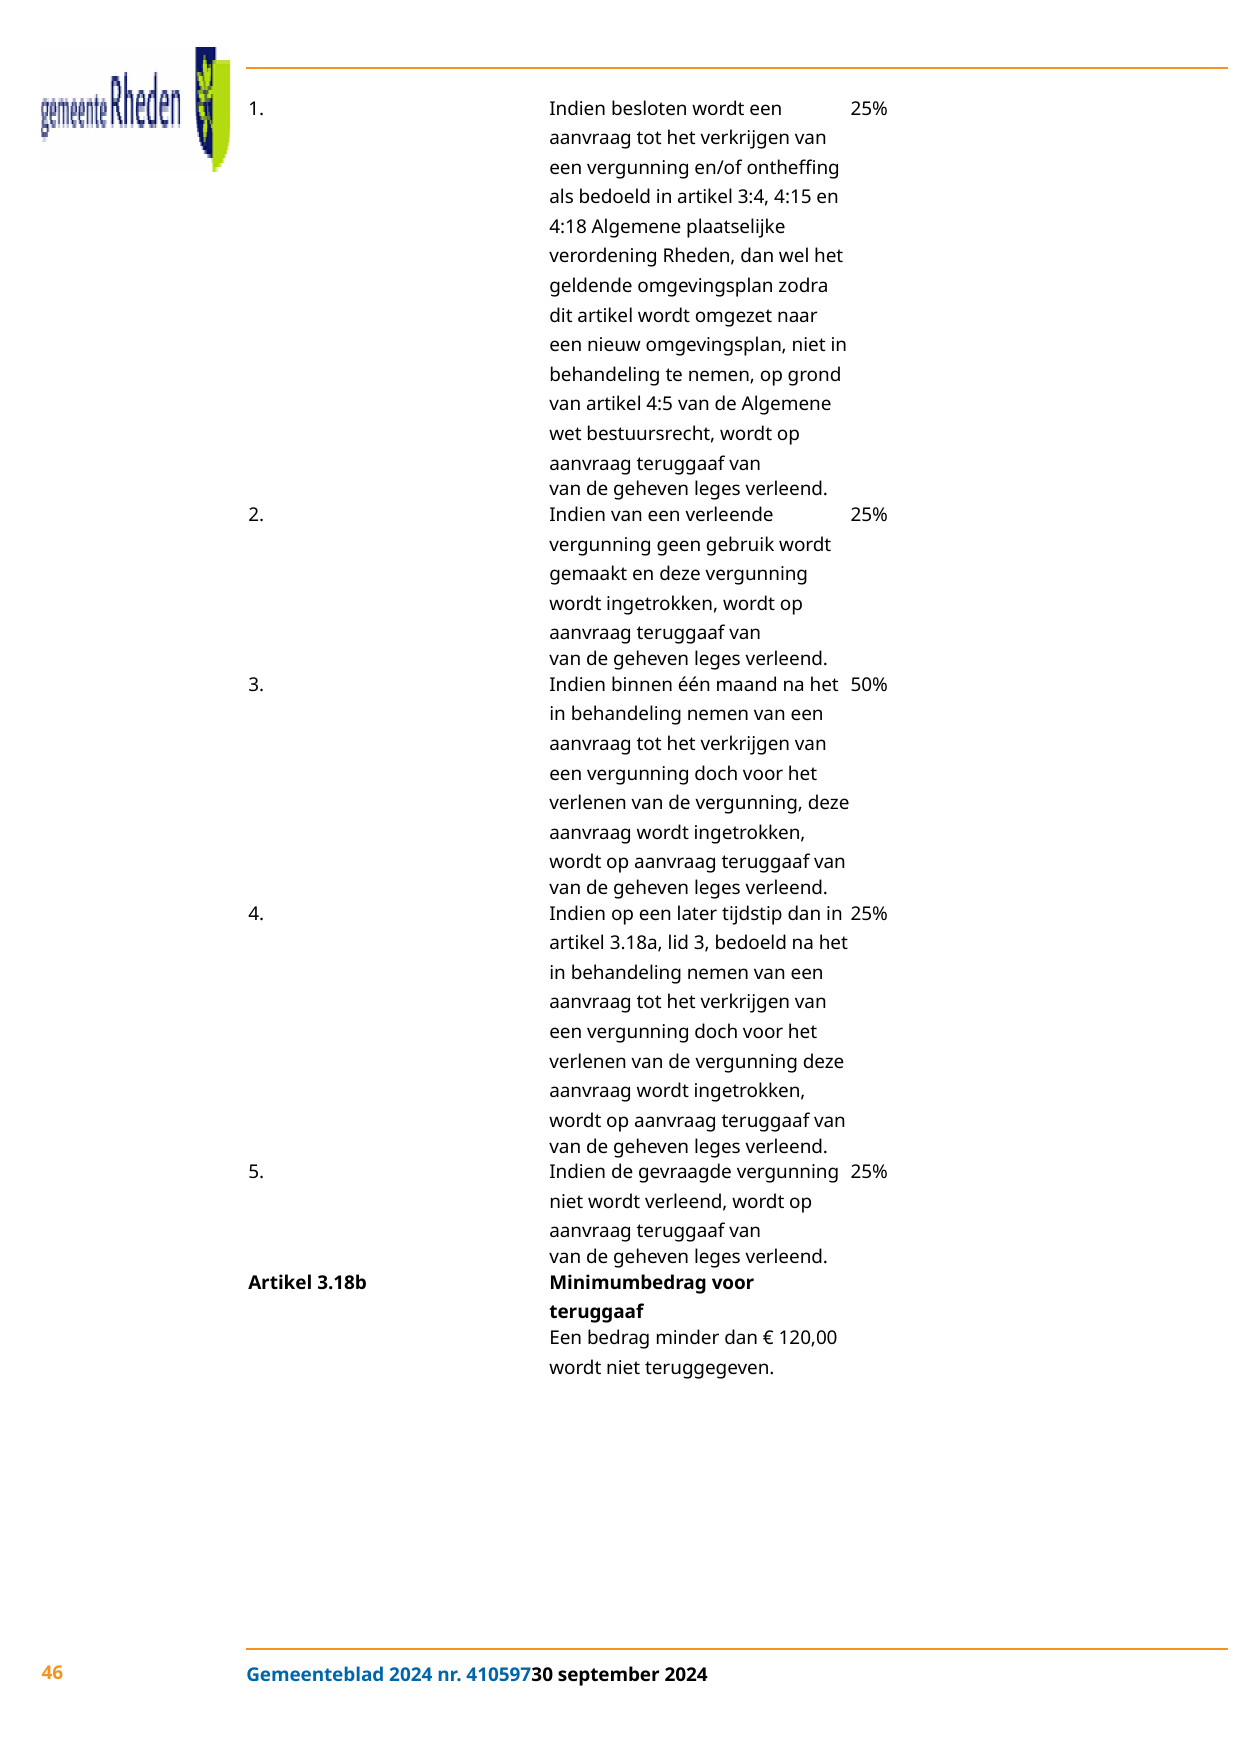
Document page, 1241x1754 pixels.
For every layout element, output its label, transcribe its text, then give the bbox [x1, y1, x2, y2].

table_cell [248, 874, 549, 900]
picture [41, 47, 231, 172]
table_cell [248, 1325, 549, 1380]
table_cell van de geheven leges verleend. [549, 1133, 850, 1158]
table_cell [248, 476, 549, 501]
table_cell van de geheven leges verleend. [549, 476, 850, 501]
table_cell [850, 1269, 1152, 1324]
table_cell 25% [850, 501, 1152, 645]
table_cell van de geheven leges verleend. [549, 874, 850, 900]
table_cell Indien van een verleende vergunning geen gebruik wordt gemaakt en deze vergunning wordt ingetrokken, wordt op aanvraag teruggaaf van [549, 501, 850, 645]
table_cell [850, 1133, 1152, 1158]
table_cell 3. [248, 671, 549, 874]
table_cell 50% [850, 671, 1152, 874]
table_cell Minimumbedrag voor teruggaaf [549, 1269, 850, 1324]
table_cell [850, 1325, 1152, 1380]
table_cell van de geheven leges verleend. [549, 645, 850, 671]
table_cell [850, 874, 1152, 900]
table_cell Artikel 3.18b [248, 1269, 549, 1324]
table_cell 25% [850, 95, 1152, 476]
table_cell Indien de gevraagde vergunning niet wordt verleend, wordt op aanvraag teruggaaf van [549, 1159, 850, 1243]
table_cell [248, 645, 549, 671]
table_cell 25% [850, 900, 1152, 1133]
table_cell Indien op een later tijdstip dan in artikel 3.18a, lid 3, bedoeld na het in behandeling nemen van een aanvraag tot het verkrijgen van een vergunning doch voor het verlenen van de vergunning deze aanvraag wordt ingetrokken, wordt op aanvraag teruggaaf van [549, 900, 850, 1133]
table_cell 2. [248, 501, 549, 645]
table_cell [248, 1133, 549, 1158]
table_cell 5. [248, 1159, 549, 1243]
table_cell 4. [248, 900, 549, 1133]
table_cell Een bedrag minder dan € 120,00 wordt niet teruggegeven. [549, 1325, 850, 1380]
table_cell 25% [850, 1159, 1152, 1243]
table_cell [850, 645, 1152, 671]
table_cell Indien besloten wordt een aanvraag tot het verkrijgen van een vergunning en/of ontheffing als bedoeld in artikel 3:4, 4:15 en 4:18 Algemene plaatselijke verordening Rheden, dan wel het geldende omgevingsplan zodra dit artikel wordt omgezet naar een nieuw omgevingsplan, niet in behandeling te nemen, op grond van artikel 4:5 van de Algemene wet bestuursrecht, wordt op aanvraag teruggaaf van [549, 95, 850, 476]
table_cell Indien binnen één maand na het in behandeling nemen van een aanvraag tot het verkrijgen van een vergunning doch voor het verlenen van de vergunning, deze aanvraag wordt ingetrokken, wordt op aanvraag teruggaaf van [549, 671, 850, 874]
table_cell 1. [248, 95, 549, 476]
table_cell van de geheven leges verleend. [549, 1244, 850, 1269]
table_cell [850, 1244, 1152, 1269]
table_cell [850, 476, 1152, 501]
table_cell [248, 1244, 549, 1269]
